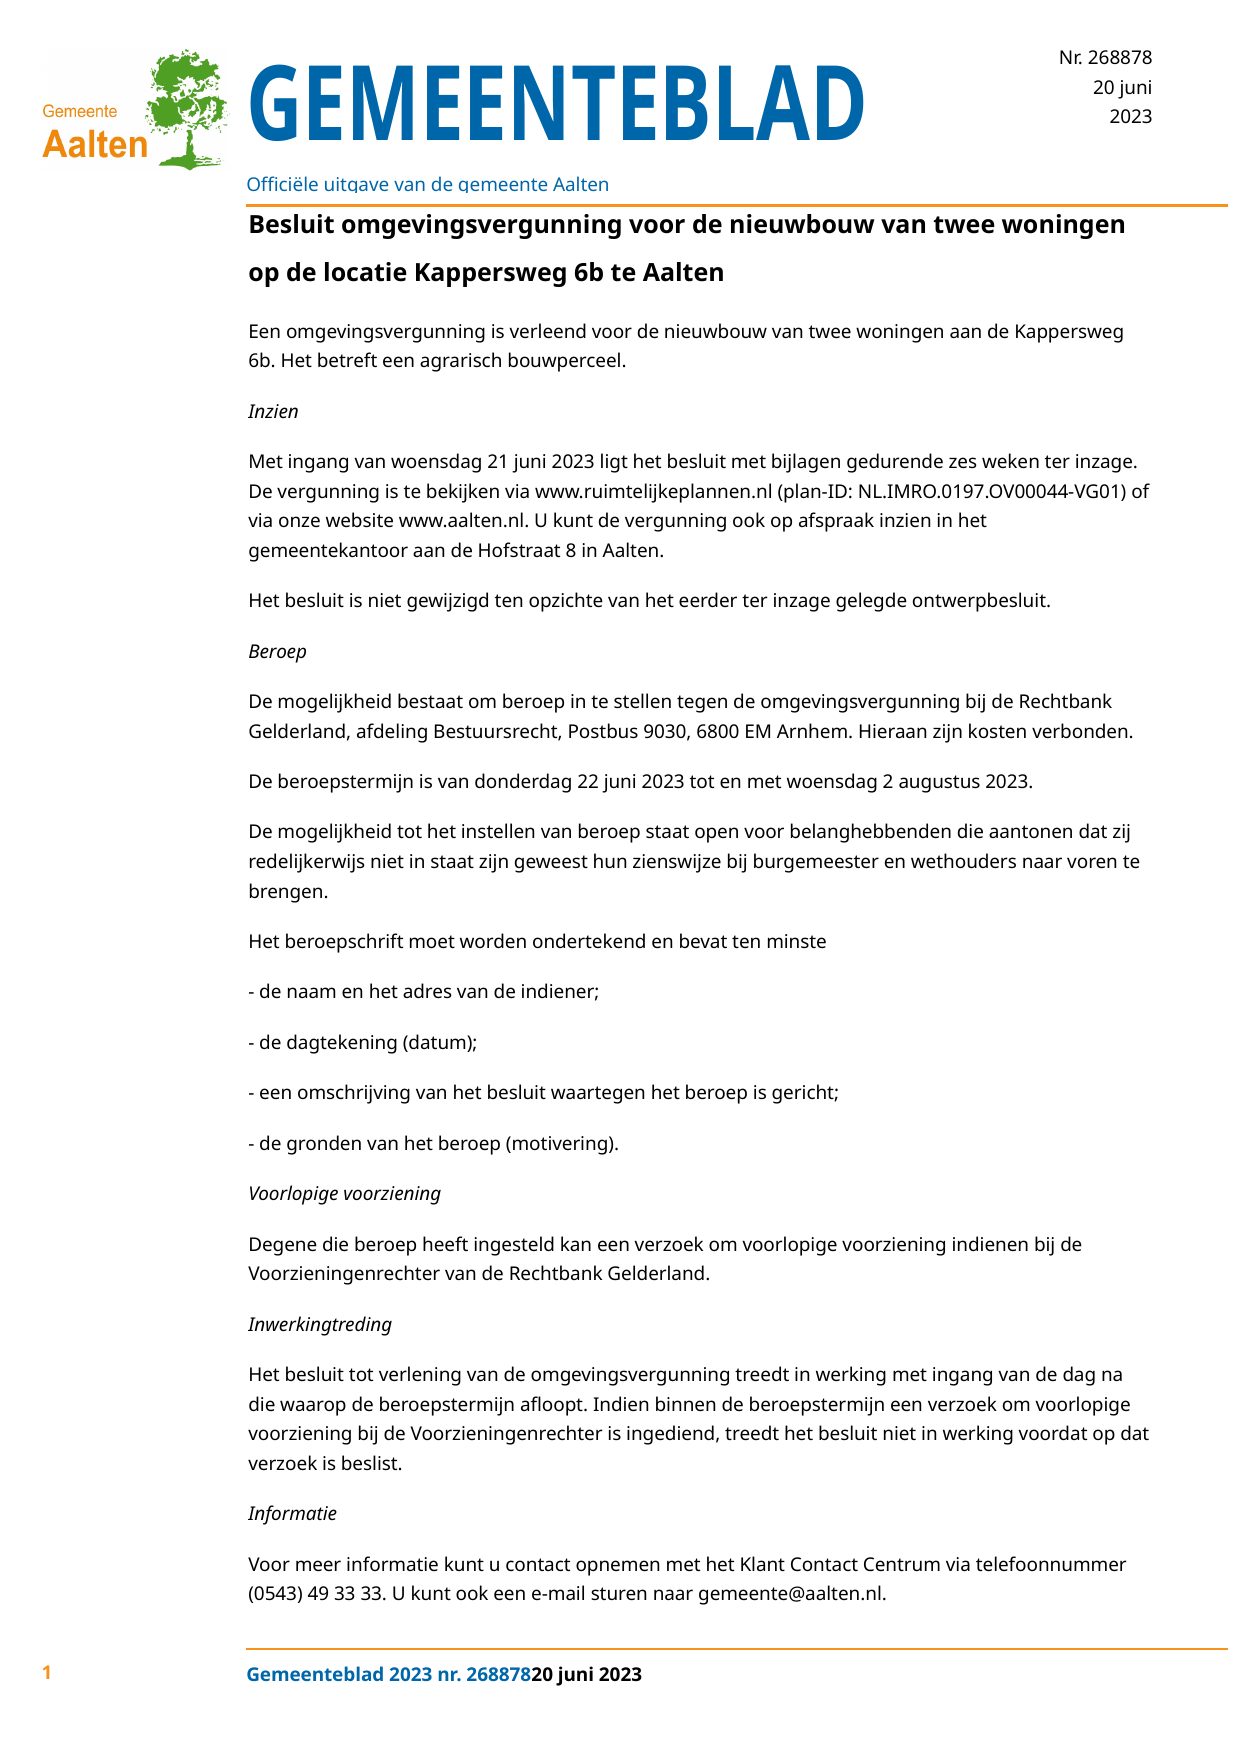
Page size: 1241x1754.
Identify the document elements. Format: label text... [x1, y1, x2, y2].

text Besluit omgevingsvergunning voor de nieuwbouw van twee woningen op de locatie Kappersweg 6b te Aalten [248, 207, 1152, 288]
text Voor meer informatie kunt u contact opnemen met het Klant Contact Centrum via telefoonnummer (0543) 49 33 33. U kunt ook een e-mail sturen naar gemeente@aalten.nl. [248, 1551, 1152, 1606]
text Een omgevingsvergunning is verleend voor de nieuwbouw van twee woningen aan de Kappersweg 6b. Het betreft een agrarisch bouwperceel. [248, 318, 1152, 373]
picture [41, 47, 231, 172]
text Informatie [248, 1500, 1152, 1526]
text Met ingang van woensdag 21 juni 2023 ligt het besluit met bijlagen gedurende zes weken ter inzage. De vergunning is te bekijken via www.ruimtelijkeplannen.nl (plan-ID: NL.IMRO.0197.OV00044-VG01) of via onze website www.aalten.nl. U kunt de vergunning ook op afspraak inzien in het gemeentekantoor aan de Hofstraat 8 in Aalten. [248, 448, 1152, 563]
text Inzien [248, 398, 1152, 424]
text Het beroepschrift moet worden ondertekend en bevat ten minste [248, 928, 1152, 954]
text - de naam en het adres van de indiener; [248, 979, 1152, 1004]
text De mogelijkheid tot het instellen van beroep staat open voor belanghebbenden die aantonen dat zij redelijkerwijs niet in staat zijn geweest hun zienswijze bij burgemeester en wethouders naar voren te brengen. [248, 819, 1152, 904]
text Het besluit is niet gewijzigd ten opzichte van het eerder ter inzage gelegde ontwerpbesluit. [248, 587, 1152, 613]
text Degene die beroep heeft ingesteld kan een verzoek om voorlopige voorziening indienen bij de Voorzieningenrechter van de Rechtbank Gelderland. [248, 1231, 1152, 1286]
text Het besluit tot verlening van de omgevingsvergunning treedt in werking met ingang van de dag na die waarop de beroepstermijn afloopt. Indien binnen de beroepstermijn een verzoek om voorlopige voorziening bij de Voorzieningenrechter is ingediend, treedt het besluit niet in werking voordat op dat verzoek is beslist. [248, 1361, 1152, 1476]
text De beroepstermijn is van donderdag 22 juni 2023 tot en met woensdag 2 augustus 2023. [248, 768, 1152, 794]
text Inwerkingtreding [248, 1311, 1152, 1337]
text De mogelijkheid bestaat om beroep in te stellen tegen de omgevingsvergunning bij de Rechtbank Gelderland, afdeling Bestuursrecht, Postbus 9030, 6800 EM Arnhem. Hieraan zijn kosten verbonden. [248, 688, 1152, 744]
text Beroep [248, 638, 1152, 664]
text - de gronden van het beroep (motivering). [248, 1130, 1152, 1156]
text - een omschrijving van het besluit waartegen het beroep is gericht; [248, 1079, 1152, 1105]
text Voorlopige voorziening [248, 1180, 1152, 1206]
text - de dagtekening (datum); [248, 1029, 1152, 1055]
